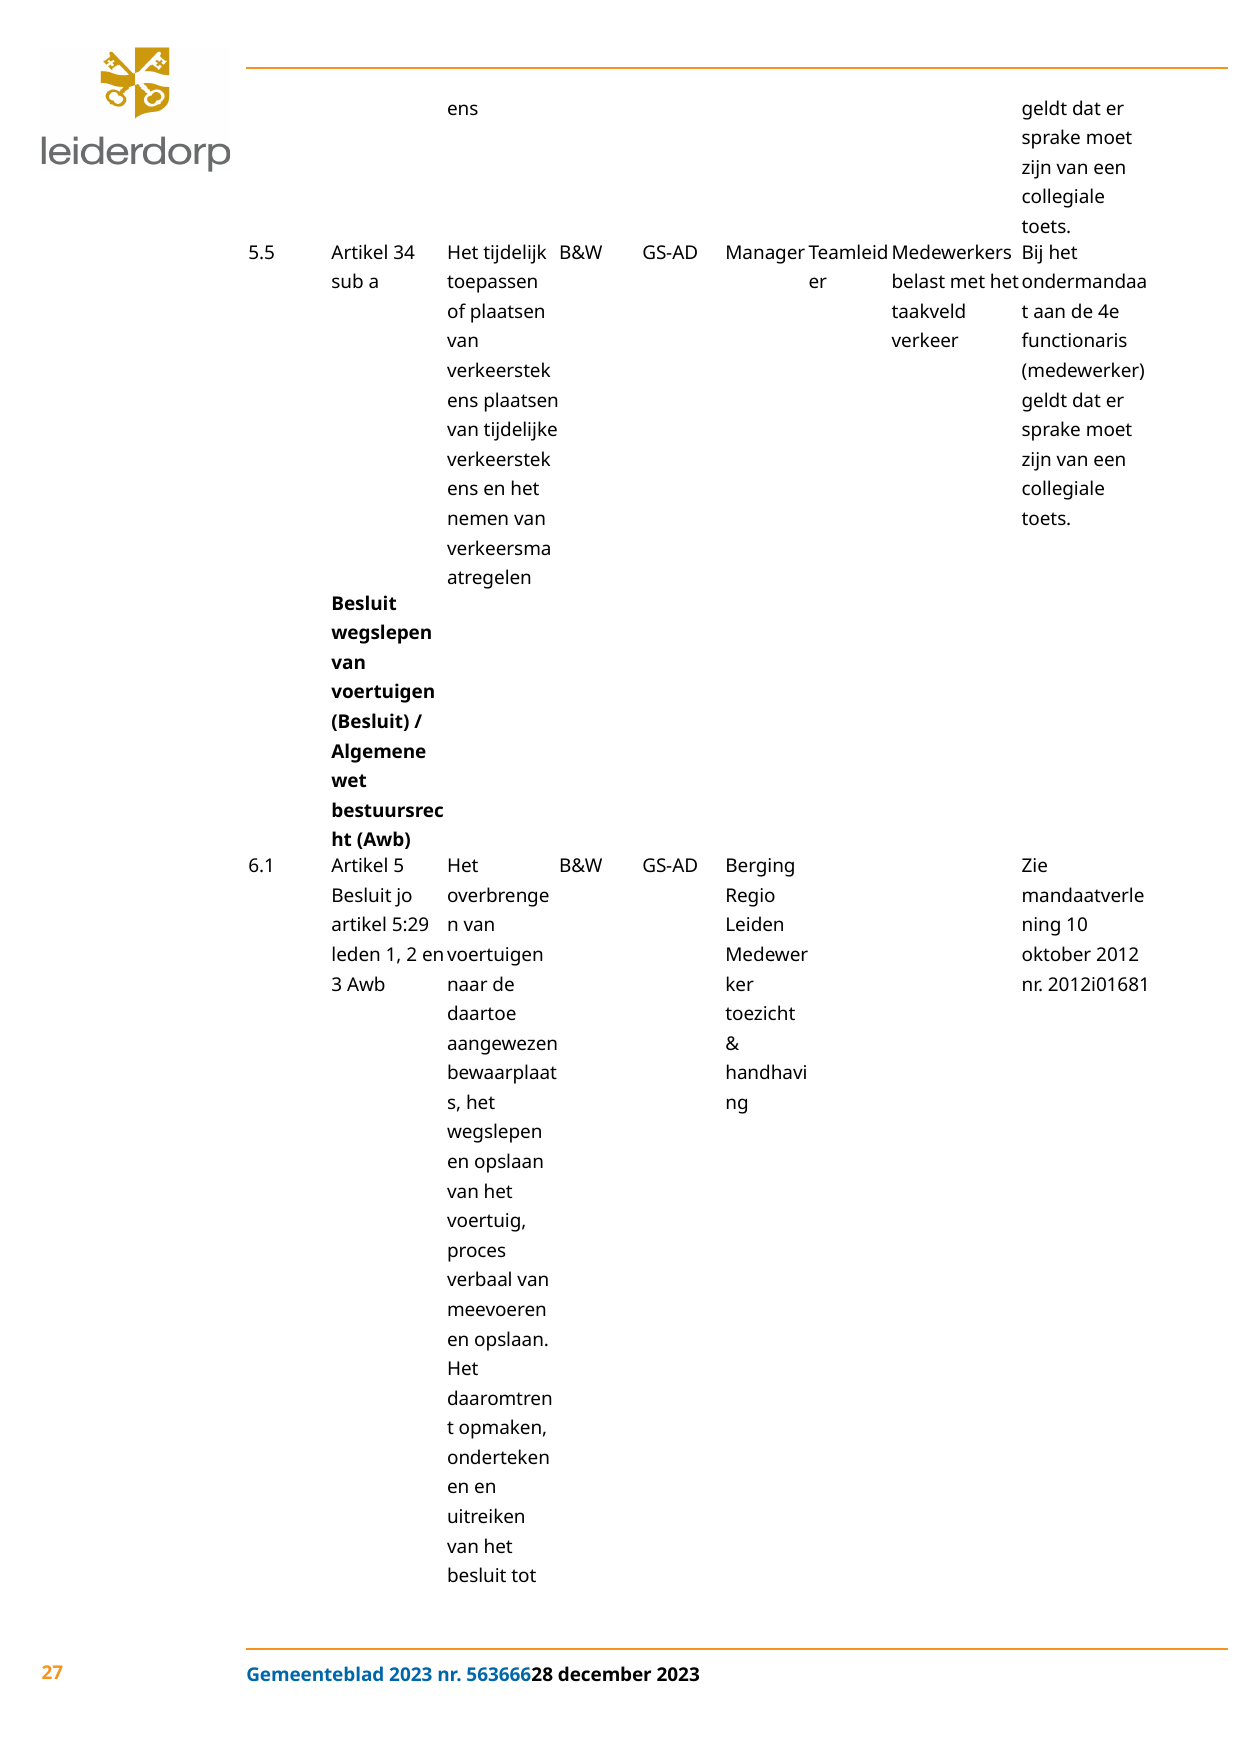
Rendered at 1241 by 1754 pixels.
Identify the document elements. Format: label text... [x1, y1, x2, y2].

table_cell 5.5 [248, 239, 331, 590]
table_cell [808, 95, 891, 239]
table_cell [808, 590, 891, 852]
table_cell Teamleider [808, 239, 891, 590]
table_cell [891, 590, 1021, 852]
table_cell Artikel 34 sub a [331, 239, 447, 590]
table_cell [891, 95, 1021, 239]
table_cell [891, 853, 1021, 1588]
table_cell [248, 590, 331, 852]
table_cell B&W [559, 239, 642, 590]
table_cell Het overbrengen van voertuigen naar de daartoe aangewezen bewaarplaats, het wegslepen en opslaan van het voertuig, proces verbaal van meevoeren en opslaan. Het daaromtrent opmaken, ondertekenen en uitreiken van het besluit tot [447, 853, 559, 1588]
table_cell [725, 95, 808, 239]
table_cell GS-AD [642, 853, 725, 1588]
table_cell [559, 95, 642, 239]
table_cell [1021, 590, 1152, 852]
table_cell Artikel 5 Besluit jo artikel 5:29 leden 1, 2 en 3 Awb [331, 853, 447, 1588]
table_cell 6.1 [248, 853, 331, 1588]
table_cell Manager [725, 239, 808, 590]
table_cell ens [447, 95, 559, 239]
table_cell [447, 590, 559, 852]
table_cell [559, 590, 642, 852]
table_cell Zie mandaatverlening 10 oktober 2012 nr. 2012i01681 [1021, 853, 1152, 1588]
table_cell geldt dat er sprake moet zijn van een collegiale toets. [1021, 95, 1152, 239]
table_cell B&W [559, 853, 642, 1588]
table_cell Het tijdelijk toepassen of plaatsen van verkeerstekens plaatsen van tijdelijke verkeerstekens en het nemen van verkeersmaatregelen [447, 239, 559, 590]
table_cell [725, 590, 808, 852]
picture [41, 47, 231, 172]
table_cell Medewerkers belast met het taakveld verkeer [891, 239, 1021, 590]
table_cell GS-AD [642, 239, 725, 590]
table_cell [642, 590, 725, 852]
table_cell [808, 853, 891, 1588]
table_cell Berging Regio Leiden Medewerker toezicht & handhaving [725, 853, 808, 1588]
table_cell [248, 95, 331, 239]
table_cell [331, 95, 447, 239]
table_cell Bij het ondermandaat aan de 4e functionaris (medewerker) geldt dat er sprake moet zijn van een collegiale toets. [1021, 239, 1152, 590]
table_cell [642, 95, 725, 239]
table_cell Besluit wegslepen van voertuigen (Besluit) / Algemene wet bestuursrecht (Awb) [331, 590, 447, 852]
